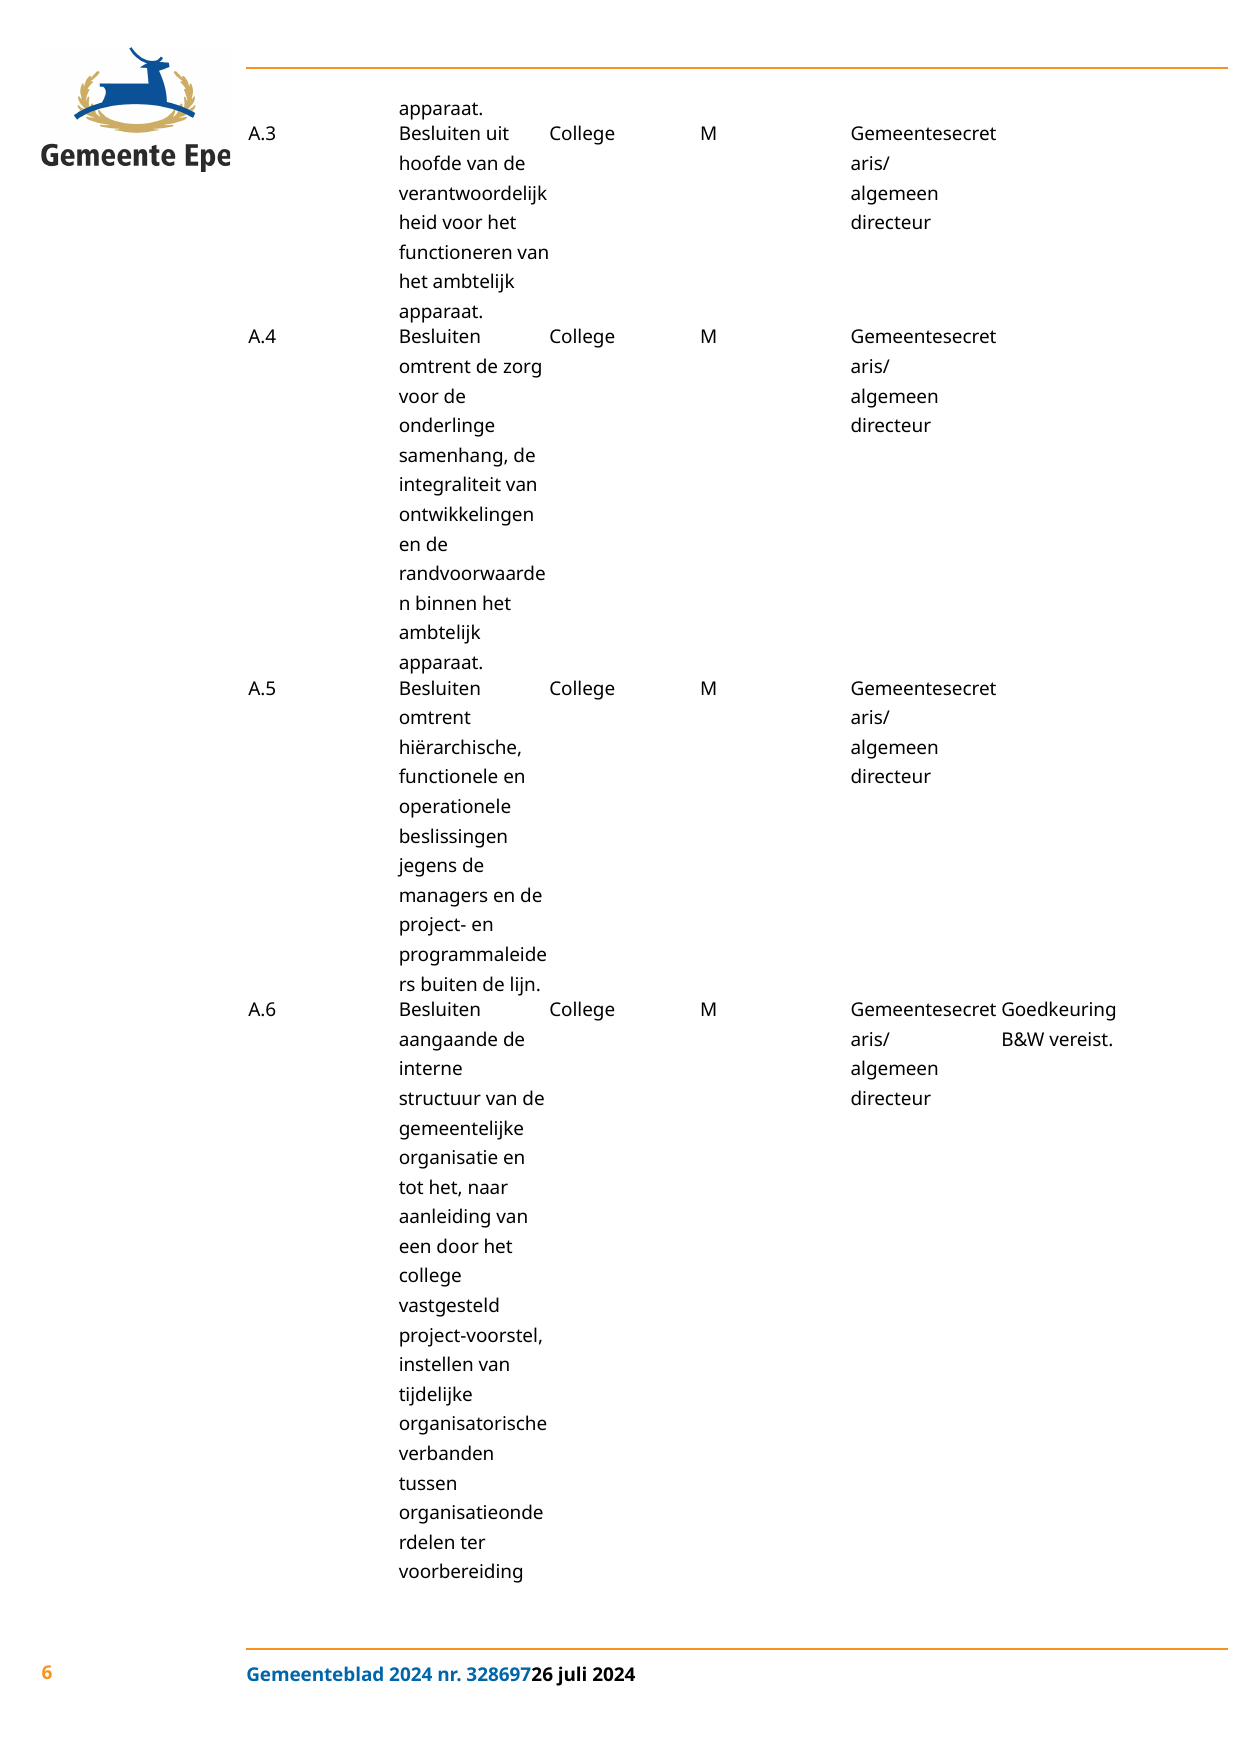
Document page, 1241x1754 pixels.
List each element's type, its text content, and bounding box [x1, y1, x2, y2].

table_cell [850, 95, 1001, 121]
table_cell [248, 95, 398, 121]
table_cell College [549, 996, 700, 1584]
picture [41, 47, 231, 172]
table_cell M [700, 121, 850, 324]
table_cell [1001, 324, 1152, 675]
table_cell apparaat. [399, 95, 549, 121]
table_cell M [700, 996, 850, 1584]
table_cell [549, 95, 700, 121]
table_cell Besluiten omtrent hiërarchische, functionele en operationele beslissingen jegens de managers en de project- en programmaleiders buiten de lijn. [399, 675, 549, 996]
table_cell M [700, 675, 850, 996]
table_cell M [700, 324, 850, 675]
table_cell Gemeentesecretaris/ algemeen directeur [850, 996, 1001, 1584]
table_cell Gemeentesecretaris/ algemeen directeur [850, 675, 1001, 996]
table_cell A.5 [248, 675, 398, 996]
table_cell [1001, 675, 1152, 996]
table_cell Besluiten omtrent de zorg voor de onderlinge samenhang, de integraliteit van ontwikkelingen en de randvoorwaarden binnen het ambtelijk apparaat. [399, 324, 549, 675]
table_cell Gemeentesecretaris/ algemeen directeur [850, 121, 1001, 324]
table_cell [1001, 121, 1152, 324]
table_cell Besluiten aangaande de interne structuur van de gemeentelijke organisatie en tot het, naar aanleiding van een door het college vastgesteld project-voorstel, instellen van tijdelijke organisatorische verbanden tussen organisatieonderdelen ter voorbereiding [399, 996, 549, 1584]
table_cell A.4 [248, 324, 398, 675]
table_cell College [549, 324, 700, 675]
table_cell A.6 [248, 996, 398, 1584]
table_cell College [549, 121, 700, 324]
table_cell Besluiten uit hoofde van de verantwoordelijkheid voor het functioneren van het ambtelijk apparaat. [399, 121, 549, 324]
table_cell [1001, 95, 1152, 121]
table_cell College [549, 675, 700, 996]
table_cell A.3 [248, 121, 398, 324]
table_cell Gemeentesecretaris/ algemeen directeur [850, 324, 1001, 675]
table_cell Goedkeuring B&W vereist. [1001, 996, 1152, 1584]
table_cell [700, 95, 850, 121]
